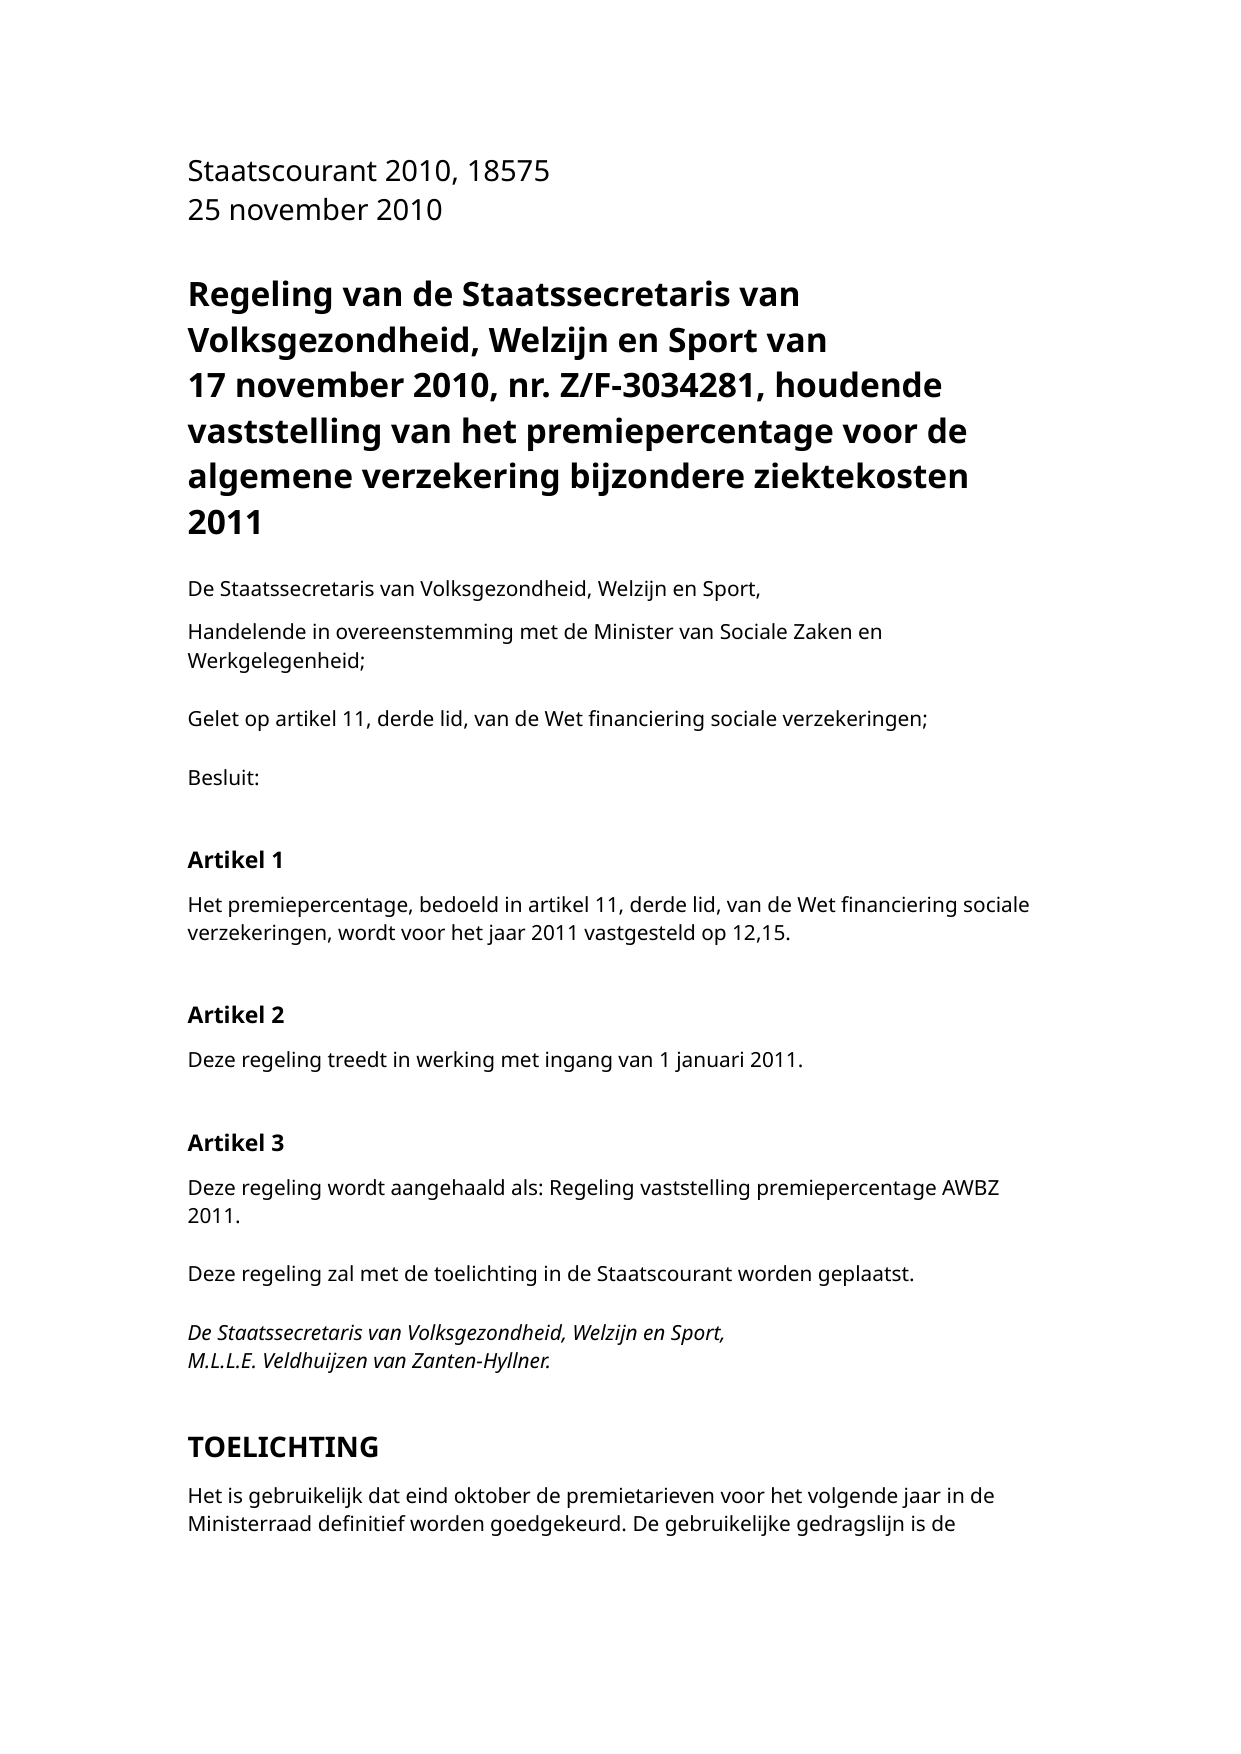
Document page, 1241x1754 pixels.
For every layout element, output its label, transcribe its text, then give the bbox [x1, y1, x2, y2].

text Besluit: [187, 763, 1053, 791]
text Staatscourant 2010, 18575 [187, 150, 1053, 190]
text De Staatssecretaris van Volksgezondheid, Welzijn en Sport, [187, 574, 1053, 602]
text Het is gebruikelijk dat eind oktober de premietarieven voor het volgende jaar in de Ministerraad definitief worden goedgekeurd. De gebruikelijke gedragslijn is de [187, 1481, 1053, 1538]
text 25 november 2010 [187, 190, 1053, 229]
subtitle Regeling van de Staatssecretaris van Volksgezondheid, Welzijn en Sport van 17 november 2010, nr. Z/F-3034281, houdende vaststelling van het premiepercentage voor de algemene verzekering bijzondere ziektekosten 2011 [187, 271, 1053, 544]
subtitle Artikel 3 [187, 1126, 1053, 1158]
text Het premiepercentage, bedoeld in artikel 11, derde lid, van de Wet financiering sociale verzekeringen, wordt voor het jaar 2011 vastgesteld op 12,15. [187, 890, 1053, 947]
text Deze regeling zal met de toelichting in de Staatscourant worden geplaatst. [187, 1259, 1053, 1288]
subtitle Artikel 1 [187, 844, 1053, 875]
text M.L.L.E. Veldhuijzen van Zanten-Hyllner. [187, 1346, 1053, 1375]
text Gelet op artikel 11, derde lid, van de Wet financiering sociale verzekeringen; [187, 704, 1053, 733]
text Handelende in overeenstemming met de Minister van Sociale Zaken en Werkgelegenheid; [187, 617, 1053, 674]
text De Staatssecretaris van Volksgezondheid, Welzijn en Sport, [187, 1318, 1053, 1346]
subtitle TOELICHTING [187, 1427, 1053, 1466]
text Deze regeling wordt aangehaald als: Regeling vaststelling premiepercentage AWBZ 2011. [187, 1173, 1053, 1229]
text Deze regeling treedt in werking met ingang van 1 januari 2011. [187, 1046, 1053, 1074]
subtitle Artikel 2 [187, 999, 1053, 1031]
